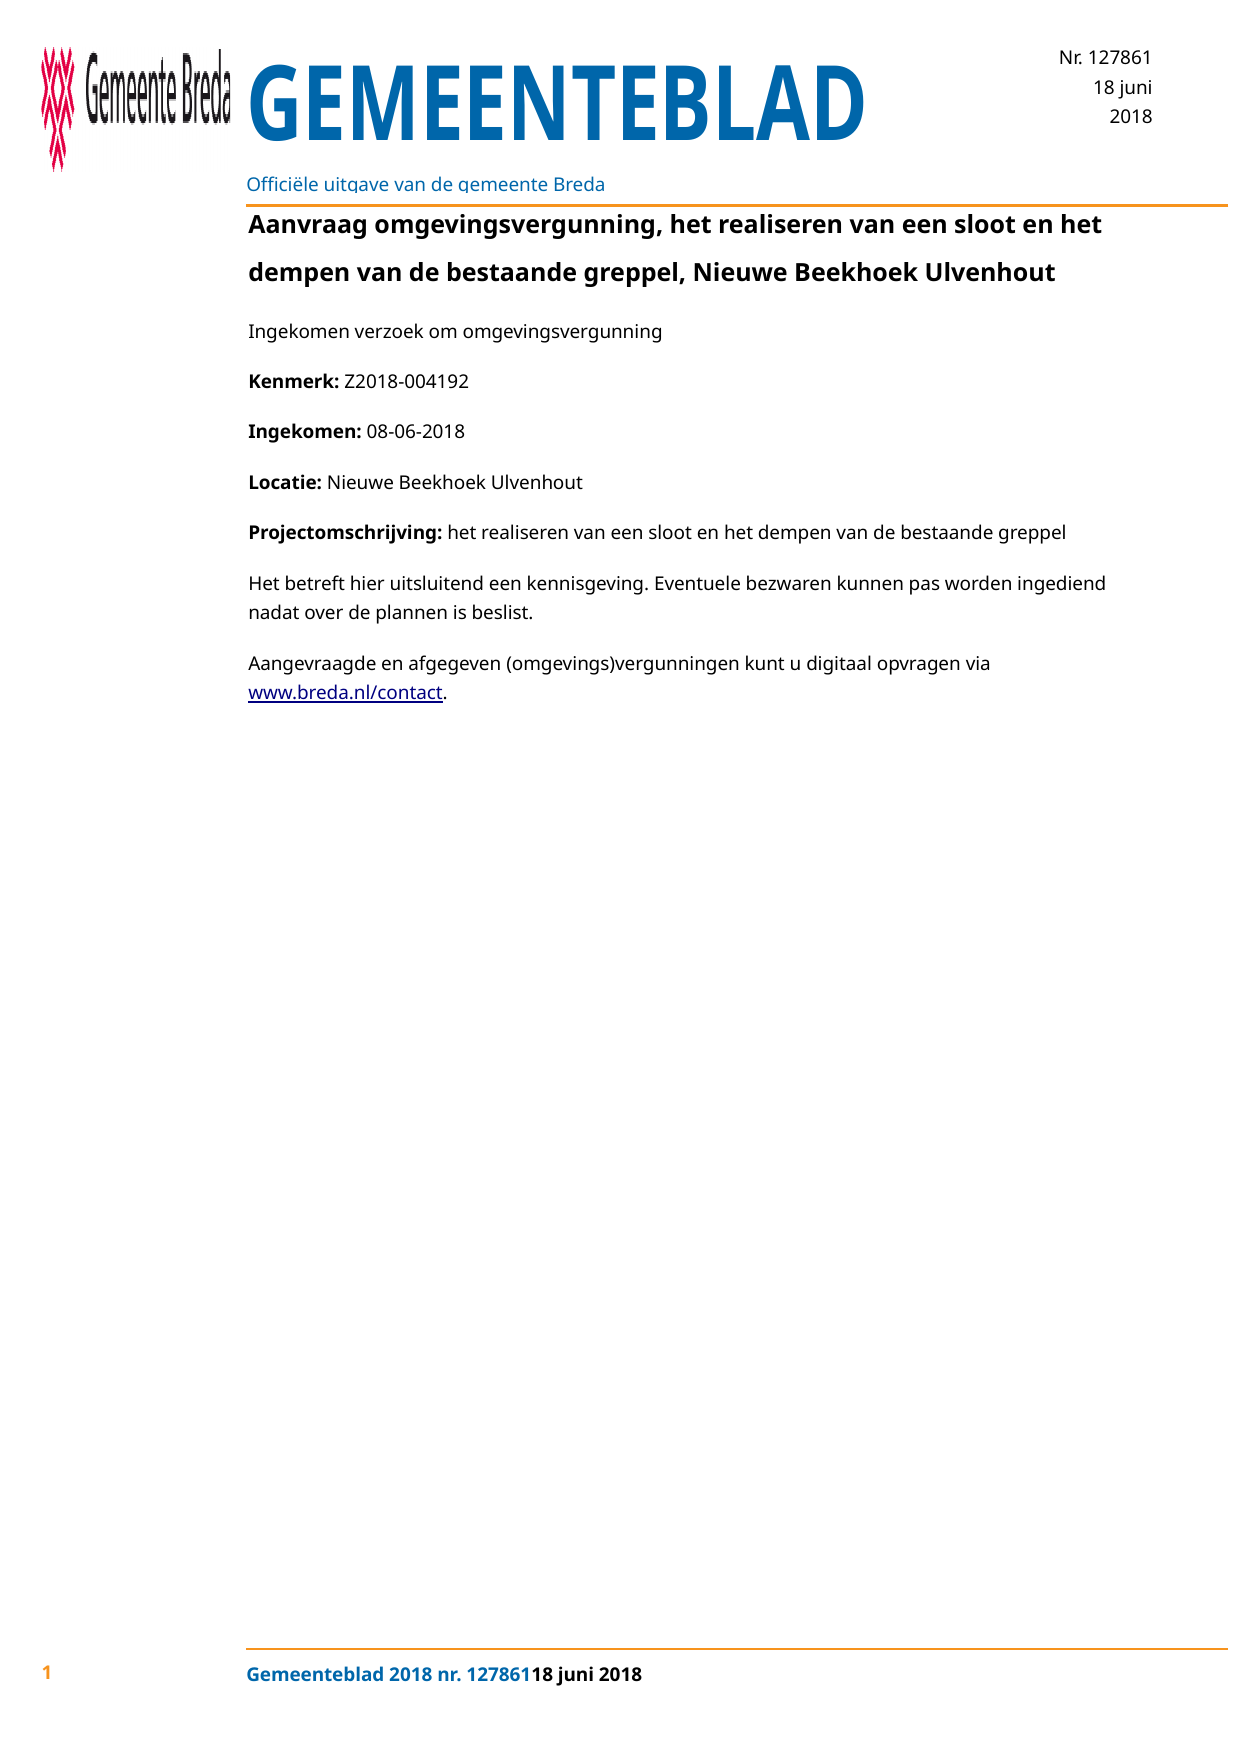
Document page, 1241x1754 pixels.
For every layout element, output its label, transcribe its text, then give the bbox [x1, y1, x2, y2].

text Ingekomen: 08-06-2018 [248, 419, 1152, 444]
text Ingekomen verzoek om omgevingsvergunning [248, 318, 1152, 344]
text Projectomschrijving: het realiseren van een sloot en het dempen van de bestaande greppel [248, 519, 1152, 545]
text Aangevraagde en afgegeven (omgevings)vergunningen kunt u digitaal opvragen via www.breda.nl/contact. [248, 650, 1152, 705]
picture [41, 47, 231, 172]
text Kenmerk: Z2018-004192 [248, 368, 1152, 394]
text Aanvraag omgevingsvergunning, het realiseren van een sloot en het dempen van de bestaande greppel, Nieuwe Beekhoek Ulvenhout [248, 207, 1152, 288]
text Locatie: Nieuwe Beekhoek Ulvenhout [248, 469, 1152, 495]
text Het betreft hier uitsluitend een kennisgeving. Eventuele bezwaren kunnen pas worden ingediend nadat over de plannen is beslist. [248, 570, 1152, 625]
